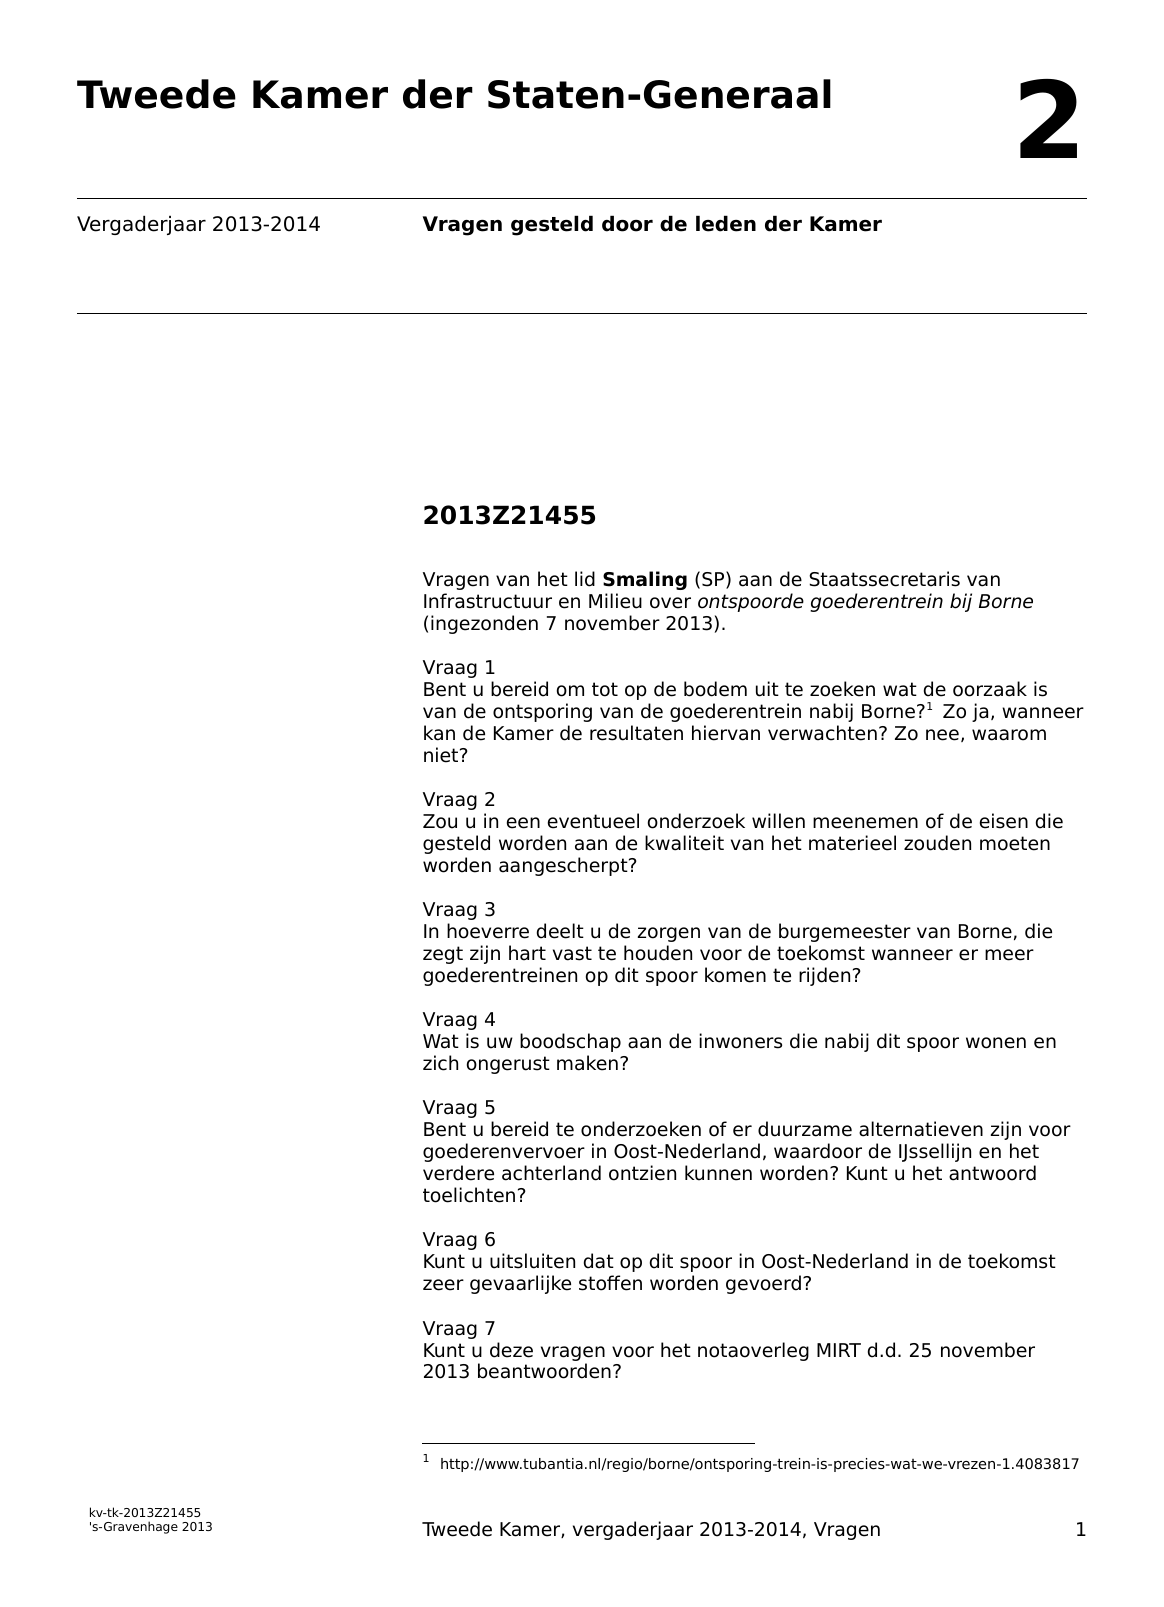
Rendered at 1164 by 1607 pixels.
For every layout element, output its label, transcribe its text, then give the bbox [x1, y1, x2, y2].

text Vraag 1 [422, 657, 1087, 679]
text Vraag 2 [422, 789, 1087, 811]
text Vragen van het lid Smaling (SP) aan de Staatssecretaris van Infrastructuur en Milieu over ontspoorde goederentrein bij Borne (ingezonden 7 november 2013). [422, 569, 1087, 635]
text Vraag 7 [422, 1317, 1087, 1339]
text Vraag 4 [422, 1009, 1087, 1031]
text Vraag 3 [422, 899, 1087, 921]
text Bent u bereid te onderzoeken of er duurzame alternatieven zijn voor goederenvervoer in Oost-Nederland, waardoor de IJssellijn en het verdere achterland ontzien kunnen worden? Kunt u het antwoord toelichten? [422, 1119, 1087, 1207]
table_cell Vragen gesteld door de leden der Kamer [422, 199, 1087, 313]
table_cell Vergaderjaar 2013-2014 [77, 199, 422, 313]
text kv-tk-2013Z21455 [88, 1506, 323, 1520]
text Wat is uw boodschap aan de inwoners die nabij dit spoor wonen en zich ongerust maken? [422, 1031, 1087, 1075]
text In hoeverre deelt u de zorgen van de burgemeester van Borne, die zegt zijn hart vast te houden voor de toekomst wanneer er meer goederentreinen op dit spoor komen te rijden? [422, 921, 1087, 987]
table_header Tweede Kamer der Staten-Generaal [77, 59, 886, 198]
table_header 2 [886, 59, 1087, 198]
text 's-Gravenhage 2013 [88, 1520, 323, 1534]
text Bent u bereid om tot op de bodem uit te zoeken wat de oorzaak is van de ontsporing van de goederentrein nabij Borne? Zo ja, wanneer kan de Kamer de resultaten hiervan verwachten? Zo nee, waarom niet? [422, 679, 1087, 767]
text Vraag 5 [422, 1097, 1087, 1119]
text Zou u in een eventueel onderzoek willen meenemen of de eisen die gesteld worden aan de kwaliteit van het materieel zouden moeten worden aangescherpt? [422, 811, 1087, 877]
text 2013Z21455 [422, 501, 1087, 531]
text Kunt u uitsluiten dat op dit spoor in Oost-Nederland in de toekomst zeer gevaarlijke stoffen worden gevoerd? [422, 1251, 1087, 1295]
text Vraag 6 [422, 1229, 1087, 1251]
text Kunt u deze vragen voor het notaoverleg MIRT d.d. 25 november 2013 beantwoorden? [422, 1339, 1087, 1383]
text http://www.tubantia.nl/regio/borne/ontsporing-trein-is-precies-wat-we-vrezen-1.4083817 [422, 1452, 1087, 1474]
